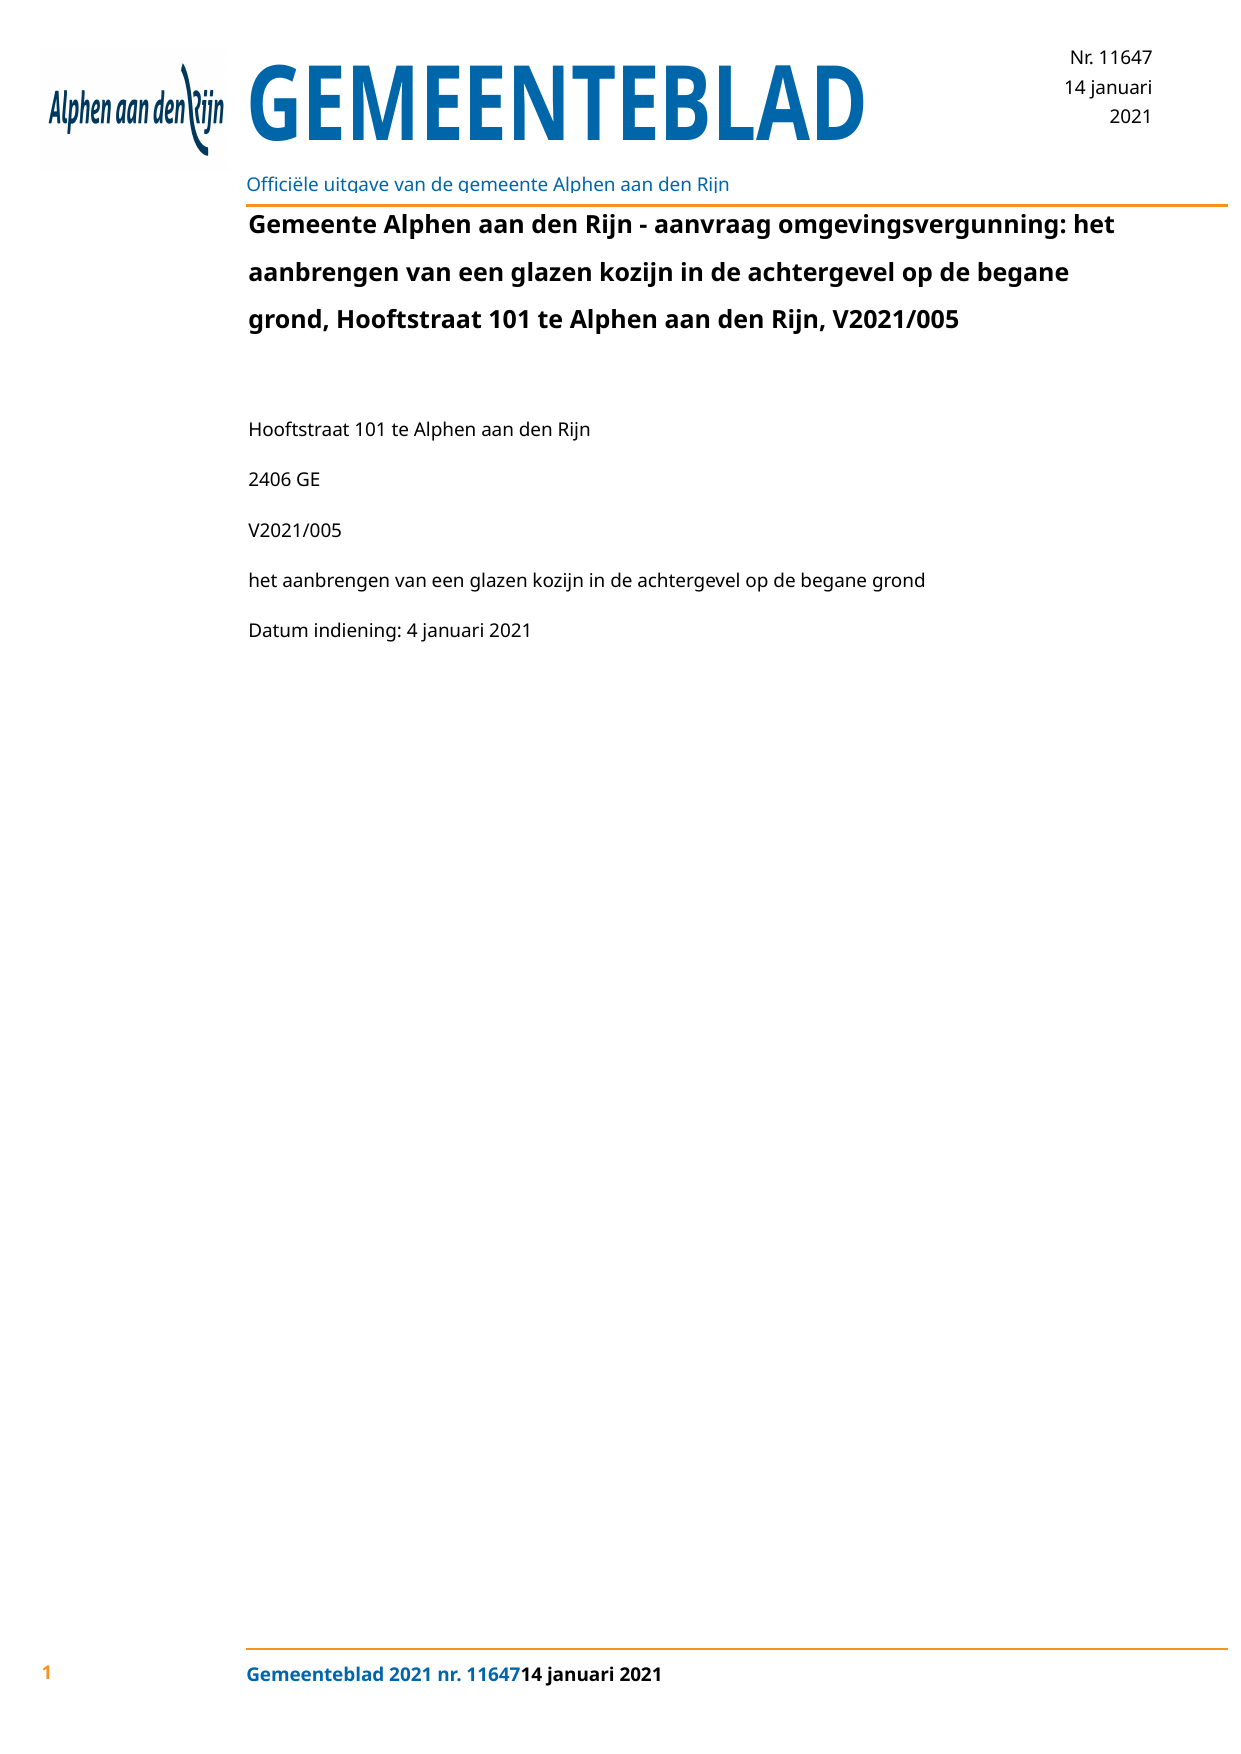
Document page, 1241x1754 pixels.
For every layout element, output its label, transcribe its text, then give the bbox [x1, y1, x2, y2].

text Gemeente Alphen aan den Rijn - aanvraag omgevingsvergunning: het aanbrengen van een glazen kozijn in de achtergevel op de begane grond, Hooftstraat 101 te Alphen aan den Rijn, V2021/005 [248, 207, 1152, 336]
text 2406 GE [248, 466, 1152, 492]
picture [41, 47, 231, 172]
text Datum indiening: 4 januari 2021 [248, 618, 1152, 643]
text V2021/005 [248, 517, 1152, 542]
text Hooftstraat 101 te Alphen aan den Rijn [248, 416, 1152, 442]
text het aanbrengen van een glazen kozijn in de achtergevel op de begane grond [248, 567, 1152, 593]
